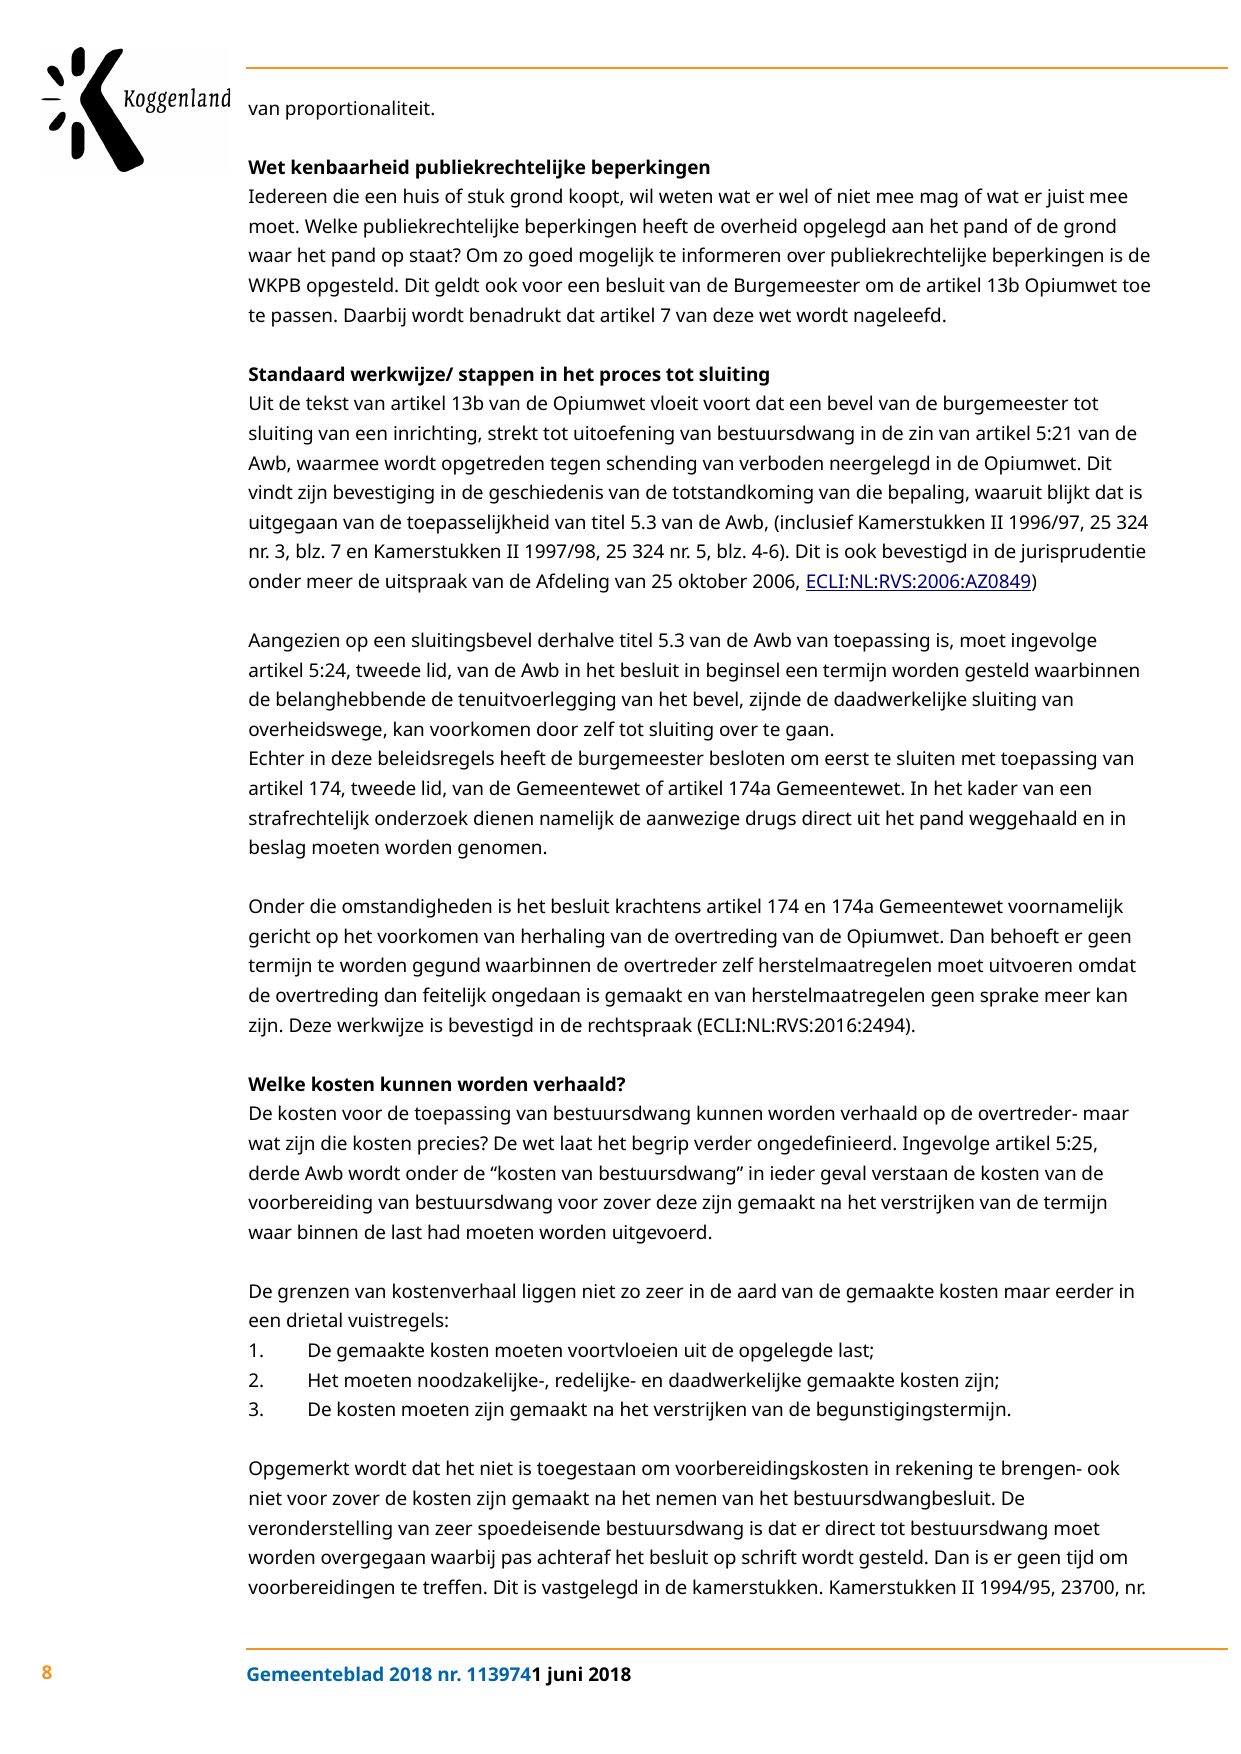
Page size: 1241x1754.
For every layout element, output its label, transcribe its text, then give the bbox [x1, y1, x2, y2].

text De kosten voor de toepassing van bestuursdwang kunnen worden verhaald op de overtreder- maar wat zijn die kosten precies? De wet laat het begrip verder ongedefinieerd. Ingevolge artikel 5:25, derde Awb wordt onder de “kosten van bestuursdwang” in ieder geval verstaan de kosten van de voorbereiding van bestuursdwang voor zover deze zijn gemaakt na het verstrijken van de termijn waar binnen de last had moeten worden uitgevoerd. [248, 1101, 1152, 1245]
text Aangezien op een sluitingsbevel derhalve titel 5.3 van de Awb van toepassing is, moet ingevolge artikel 5:24, tweede lid, van de Awb in het besluit in beginsel een termijn worden gesteld waarbinnen de belanghebbende de tenuitvoerlegging van het bevel, zijnde de daadwerkelijke sluiting van overheidswege, kan voorkomen door zelf tot sluiting over te gaan. [248, 627, 1152, 742]
text Echter in deze beleidsregels heeft de burgemeester besloten om eerst te sluiten met toepassing van artikel 174, tweede lid, van de Gemeentewet of artikel 174a Gemeentewet. In het kader van een strafrechtelijk onderzoek dienen namelijk de aanwezige drugs direct uit het pand weggehaald en in beslag moeten worden genomen. [248, 746, 1152, 860]
text Standaard werkwijze/ stappen in het proces tot sluiting [248, 361, 1152, 387]
text Welke kosten kunnen worden verhaald? [248, 1071, 1152, 1097]
list De kosten moeten zijn gemaakt na het verstrijken van de begunstigingstermijn. [248, 1396, 1152, 1422]
text Uit de tekst van artikel 13b van de Opiumwet vloeit voort dat een bevel van de burgemeester tot sluiting van een inrichting, strekt tot uitoefening van bestuursdwang in de zin van artikel 5:21 van de Awb, waarmee wordt opgetreden tegen schending van verboden neergelegd in de Opiumwet. Dit vindt zijn bevestiging in de geschiedenis van de totstandkoming van die bepaling, waaruit blijkt dat is uitgegaan van de toepasselijkheid van titel 5.3 van de Awb, (inclusief Kamerstukken II 1996/97, 25 324 nr. 3, blz. 7 en Kamerstukken II 1997/98, 25 324 nr. 5, blz. 4-6). Dit is ook bevestigd in de jurisprudentie onder meer de uitspraak van de Afdeling van 25 oktober 2006, ECLI:NL:RVS:2006:AZ0849) [248, 391, 1152, 594]
text Iedereen die een huis of stuk grond koopt, wil weten wat er wel of niet mee mag of wat er juist mee moet. Welke publiekrechtelijke beperkingen heeft de overheid opgelegd aan het pand of de grond waar het pand op staat? Om zo goed mogelijk te informeren over publiekrechtelijke beperkingen is de WKPB opgesteld. Dit geldt ook voor een besluit van de Burgemeester om de artikel 13b Opiumwet toe te passen. Daarbij wordt benadrukt dat artikel 7 van deze wet wordt nageleefd. [248, 183, 1152, 328]
text Opgemerkt wordt dat het niet is toegestaan om voorbereidingskosten in rekening te brengen- ook niet voor zover de kosten zijn gemaakt na het nemen van het bestuursdwangbesluit. De veronderstelling van zeer spoedeisende bestuursdwang is dat er direct tot bestuursdwang moet worden overgegaan waarbij pas achteraf het besluit op schrift wordt gesteld. Dan is er geen tijd om voorbereidingen te treffen. Dit is vastgelegd in de kamerstukken. Kamerstukken II 1994/95, 23700, nr. [248, 1456, 1152, 1600]
text Onder die omstandigheden is het besluit krachtens artikel 174 en 174a Gemeentewet voornamelijk gericht op het voorkomen van herhaling van de overtreding van de Opiumwet. Dan behoeft er geen termijn te worden gegund waarbinnen de overtreder zelf herstelmaatregelen moet uitvoeren omdat de overtreding dan feitelijk ongedaan is gemaakt en van herstelmaatregelen geen sprake meer kan zijn. Deze werkwijze is bevestigd in de rechtspraak (ECLI:NL:RVS:2016:2494). [248, 893, 1152, 1038]
text De grenzen van kostenverhaal liggen niet zo zeer in de aard van de gemaakte kosten maar eerder in een drietal vuistregels: [248, 1278, 1152, 1333]
list Het moeten noodzakelijke-, redelijke- en daadwerkelijke gemaakte kosten zijn; [248, 1367, 1152, 1393]
list De gemaakte kosten moeten voortvloeien uit de opgelegde last; [248, 1337, 1152, 1363]
text Wet kenbaarheid publiekrechtelijke beperkingen [248, 154, 1152, 180]
text van proportionaliteit. [248, 95, 1152, 121]
picture [41, 47, 231, 172]
